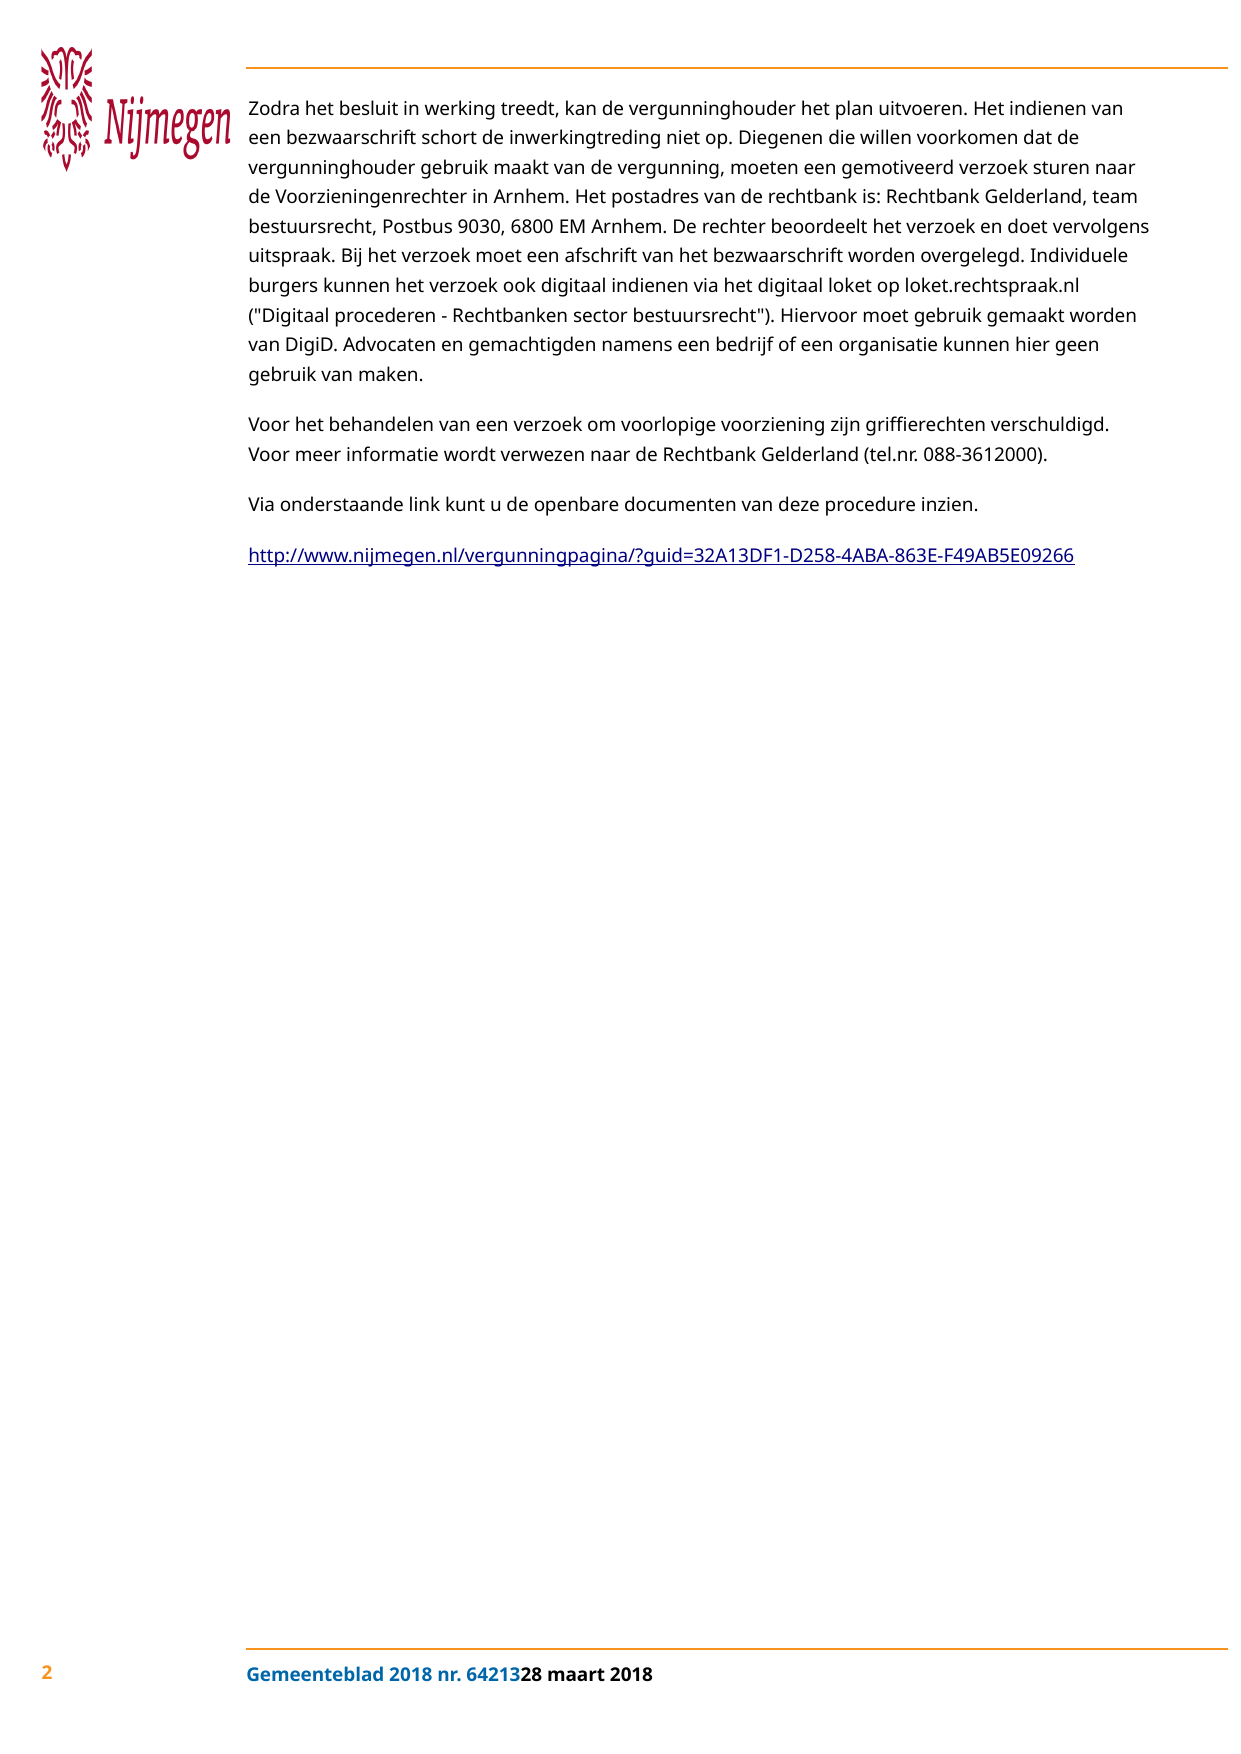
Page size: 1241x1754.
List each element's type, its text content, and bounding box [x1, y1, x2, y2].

text Via onderstaande link kunt u de openbare documenten van deze procedure inzien. [248, 491, 1152, 517]
text Voor het behandelen van een verzoek om voorlopige voorziening zijn griffierechten verschuldigd. Voor meer informatie wordt verwezen naar de Rechtbank Gelderland (tel.nr. 088-3612000). [248, 411, 1152, 467]
picture [41, 47, 231, 172]
text Zodra het besluit in werking treedt, kan de vergunninghouder het plan uitvoeren. Het indienen van een bezwaarschrift schort de inwerkingtreding niet op. Diegenen die willen voorkomen dat de vergunninghouder gebruik maakt van de vergunning, moeten een gemotiveerd verzoek sturen naar de Voorzieningenrechter in Arnhem. Het postadres van de rechtbank is: Rechtbank Gelderland, team bestuursrecht, Postbus 9030, 6800 EM Arnhem. De rechter beoordeelt het verzoek en doet vervolgens uitspraak. Bij het verzoek moet een afschrift van het bezwaarschrift worden overgelegd. Individuele burgers kunnen het verzoek ook digitaal indienen via het digitaal loket op loket.rechtspraak.nl ("Digitaal procederen - Rechtbanken sector bestuursrecht"). Hiervoor moet gebruik gemaakt worden van DigiD. Advocaten en gemachtigden namens een bedrijf of een organisatie kunnen hier geen gebruik van maken. [248, 95, 1152, 387]
text http://www.nijmegen.nl/vergunningpagina/?guid=32A13DF1-D258-4ABA-863E-F49AB5E09266 [248, 542, 1152, 568]
